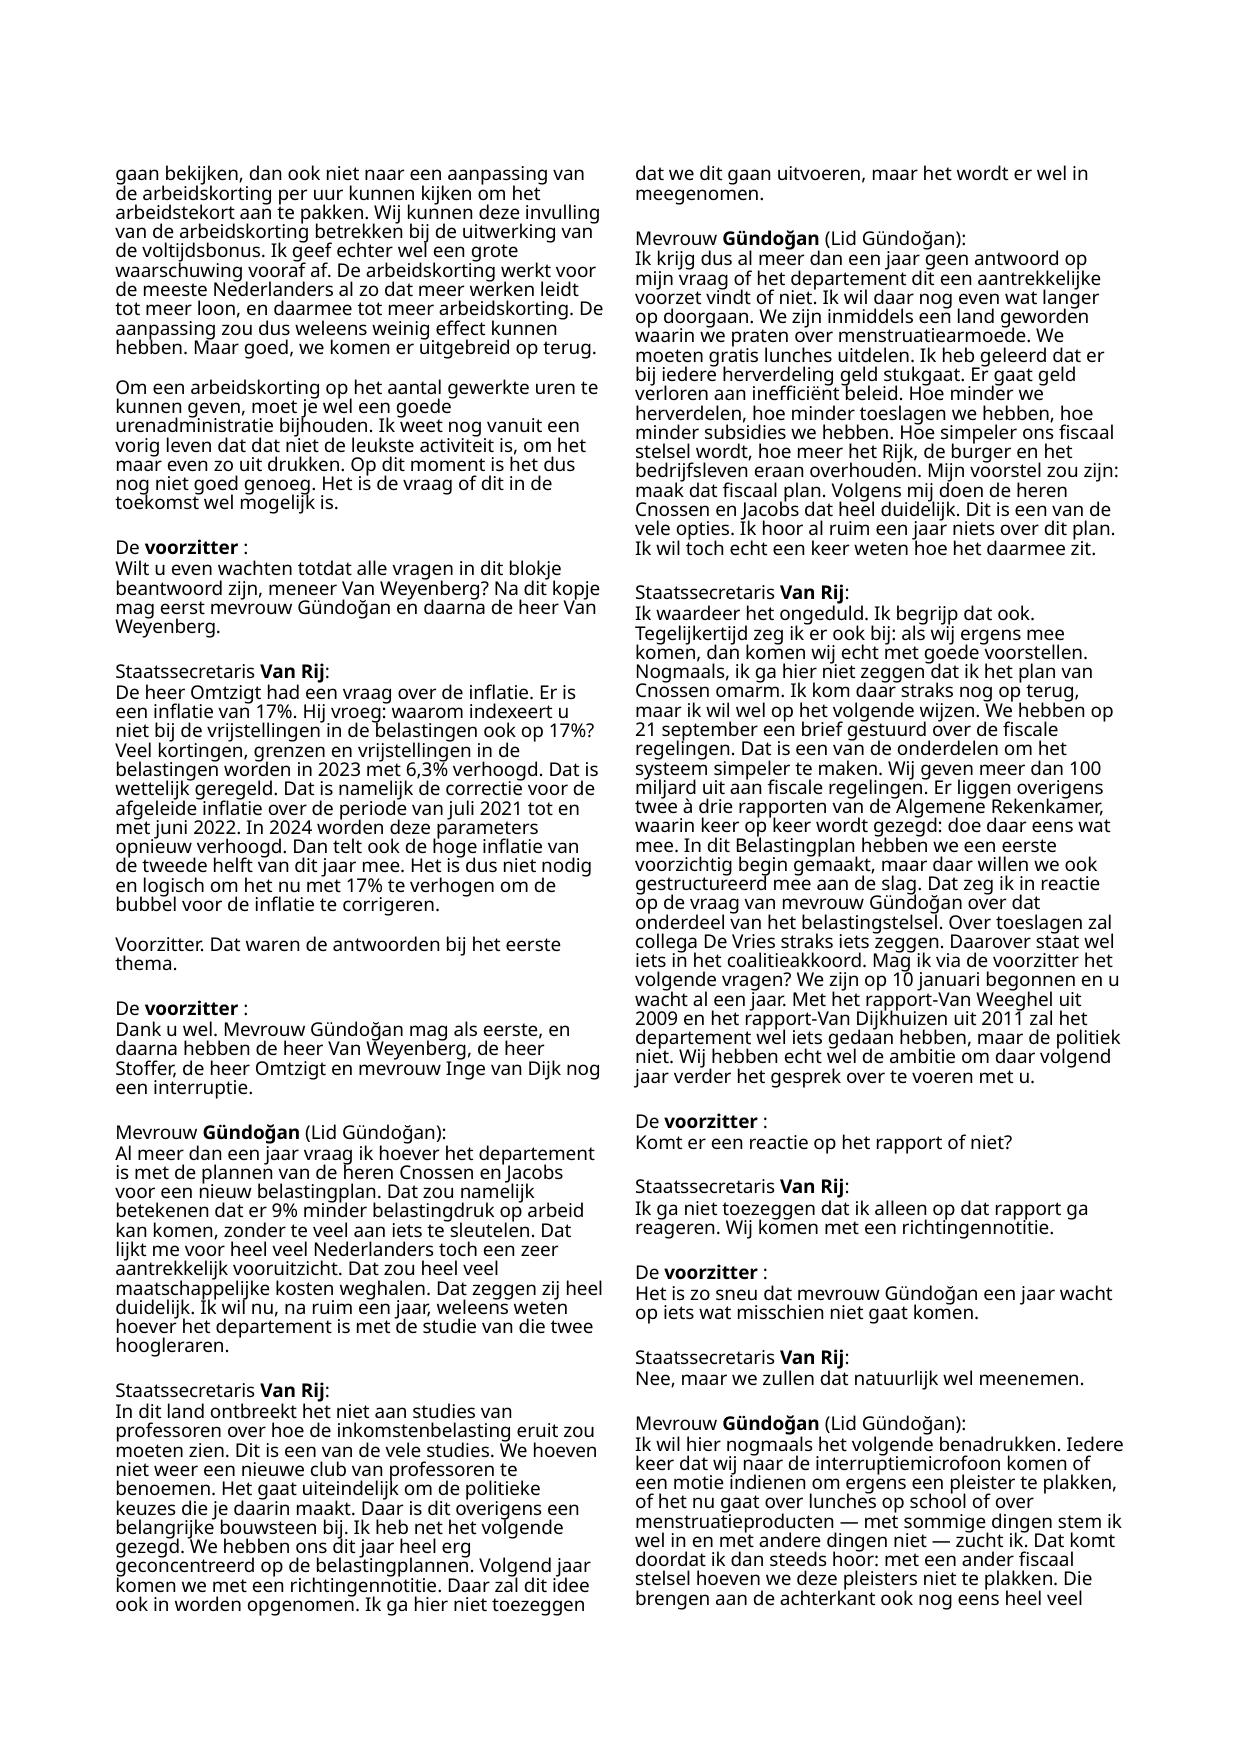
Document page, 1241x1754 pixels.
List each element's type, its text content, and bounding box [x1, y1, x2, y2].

text dat we dit gaan uitvoeren, maar het wordt er wel in meegenomen. [635, 165, 1125, 204]
text Mevrouw Gündoğan (Lid Gündoğan): [635, 225, 1125, 250]
text Het is zo sneu dat mevrouw Gündoğan een jaar wacht op iets wat misschien niet gaat komen. [635, 1284, 1125, 1323]
text Staatssecretaris Van Rij: [635, 579, 1125, 605]
text Al meer dan een jaar vraag ik hoever het departement is met de plannen van de heren Cnossen en Jacobs voor een nieuw belastingplan. Dat zou namelijk betekenen dat er 9% minder belastingdruk op arbeid kan komen, zonder te veel aan iets te sleutelen. Dat lijkt me voor heel veel Nederlanders toch een zeer aantrekkelijk vooruitzicht. Dat zou heel veel maatschappelijke kosten weghalen. Dat zeggen zij heel duidelijk. Ik wil nu, na ruim een jaar, weleens weten hoever het departement is met de studie van die twee hoogleraren. [115, 1144, 605, 1357]
text Voorzitter. Dat waren de antwoorden bij het eerste thema. [115, 936, 605, 974]
text In dit land ontbreekt het niet aan studies van professoren over hoe de inkomstenbelasting eruit zou moeten zien. Dit is een van de vele studies. We hoeven niet weer een nieuwe club van professoren te benoemen. Het gaat uiteindelijk om de politieke keuzes die je daarin maakt. Daar is dit overigens een belangrijke bouwsteen bij. Ik heb net het volgende gezegd. We hebben ons dit jaar heel erg geconcentreerd op de belastingplannen. Volgend jaar komen we met een richtingennotitie. Daar zal dit idee ook in worden opgenomen. Ik ga hier niet toezeggen [115, 1403, 605, 1615]
text Mevrouw Gündoğan (Lid Gündoğan): [635, 1410, 1125, 1436]
text Ik ga niet toezeggen dat ik alleen op dat rapport ga reageren. Wij komen met een richtingennotitie. [635, 1199, 1125, 1238]
text De voorzitter : [635, 1108, 1125, 1134]
text Mevrouw Gündoğan (Lid Gündoğan): [115, 1119, 605, 1144]
text Staatssecretaris Van Rij: [635, 1344, 1125, 1370]
text Ik waardeer het ongeduld. Ik begrijp dat ook. Tegelijkertijd zeg ik er ook bij: als wij ergens mee komen, dan komen wij echt met goede voorstellen. Nogmaals, ik ga hier niet zeggen dat ik het plan van Cnossen omarm. Ik kom daar straks nog op terug, maar ik wil wel op het volgende wijzen. We hebben op 21 september een brief gestuurd over de fiscale regelingen. Dat is een van de onderdelen om het systeem simpeler te maken. Wij geven meer dan 100 miljard uit aan fiscale regelingen. Er liggen overigens twee à drie rapporten van de Algemene Rekenkamer, waarin keer op keer wordt gezegd: doe daar eens wat mee. In dit Belastingplan hebben we een eerste voorzichtig begin gemaakt, maar daar willen we ook gestructureerd mee aan de slag. Dat zeg ik in reactie op de vraag van mevrouw Gündoğan over dat onderdeel van het belastingstelsel. Over toeslagen zal collega De Vries straks iets zeggen. Daarover staat wel iets in het coalitieakkoord. Mag ik via de voorzitter het volgende vragen? We zijn op 10 januari begonnen en u wacht al een jaar. Met het rapport-Van Weeghel uit 2009 en het rapport-Van Dijkhuizen uit 2011 zal het departement wel iets gedaan hebben, maar de politiek niet. Wij hebben echt wel de ambitie om daar volgend jaar verder het gesprek over te voeren met u. [635, 605, 1125, 1087]
text Wilt u even wachten totdat alle vragen in dit blokje beantwoord zijn, meneer Van Weyenberg? Na dit kopje mag eerst mevrouw Gündoğan en daarna de heer Van Weyenberg. [115, 560, 605, 637]
text Komt er een reactie op het rapport of niet? [635, 1134, 1125, 1153]
text gaan bekijken, dan ook niet naar een aanpassing van de arbeidskorting per uur kunnen kijken om het arbeidstekort aan te pakken. Wij kunnen deze invulling van de arbeidskorting betrekken bij de uitwerking van de voltijdsbonus. Ik geef echter wel een grote waarschuwing vooraf af. De arbeidskorting werkt voor de meeste Nederlanders al zo dat meer werken leidt tot meer loon, en daarmee tot meer arbeidskorting. De aanpassing zou dus weleens weinig effect kunnen hebben. Maar goed, we komen er uitgebreid op terug. [115, 165, 605, 358]
text De heer Omtzigt had een vraag over de inflatie. Er is een inflatie van 17%. Hij vroeg: waarom indexeert u niet bij de vrijstellingen in de belastingen ook op 17%? Veel kortingen, grenzen en vrijstellingen in de belastingen worden in 2023 met 6,3% verhoogd. Dat is wettelijk geregeld. Dat is namelijk de correctie voor de afgeleide inflatie over de periode van juli 2021 tot en met juni 2022. In 2024 worden deze parameters opnieuw verhoogd. Dan telt ook de hoge inflatie van de tweede helft van dit jaar mee. Het is dus niet nodig en logisch om het nu met 17% te verhogen om de bubbel voor de inflatie te corrigeren. [115, 684, 605, 915]
text De voorzitter : [115, 534, 605, 560]
text De voorzitter : [635, 1259, 1125, 1284]
text De voorzitter : [115, 995, 605, 1021]
text Ik krijg dus al meer dan een jaar geen antwoord op mijn vraag of het departement dit een aantrekkelijke voorzet vindt of niet. Ik wil daar nog even wat langer op doorgaan. We zijn inmiddels een land geworden waarin we praten over menstruatiearmoede. We moeten gratis lunches uitdelen. Ik heb geleerd dat er bij iedere herverdeling geld stukgaat. Er gaat geld verloren aan inefficiënt beleid. Hoe minder we herverdelen, hoe minder toeslagen we hebben, hoe minder subsidies we hebben. Hoe simpeler ons fiscaal stelsel wordt, hoe meer het Rijk, de burger en het bedrijfsleven eraan overhouden. Mijn voorstel zou zijn: maak dat fiscaal plan. Volgens mij doen de heren Cnossen en Jacobs dat heel duidelijk. Dit is een van de vele opties. Ik hoor al ruim een jaar niets over dit plan. Ik wil toch echt een keer weten hoe het daarmee zit. [635, 250, 1125, 559]
text Staatssecretaris Van Rij: [635, 1174, 1125, 1199]
text Ik wil hier nogmaals het volgende benadrukken. Iedere keer dat wij naar de interruptiemicrofoon komen of een motie indienen om ergens een pleister te plakken, of het nu gaat over lunches op school of over menstruatieproducten — met sommige dingen stem ik wel in en met andere dingen niet — zucht ik. Dat komt doordat ik dan steeds hoor: met een ander fiscaal stelsel hoeven we deze pleisters niet te plakken. Die brengen aan de achterkant ook nog eens heel veel [635, 1436, 1125, 1609]
text Nee, maar we zullen dat natuurlijk wel meenemen. [635, 1370, 1125, 1389]
text Staatssecretaris Van Rij: [115, 1377, 605, 1403]
text Staatssecretaris Van Rij: [115, 658, 605, 684]
text Om een arbeidskorting op het aantal gewerkte uren te kunnen geven, moet je wel een goede urenadministratie bijhouden. Ik weet nog vanuit een vorig leven dat dat niet de leukste activiteit is, om het maar even zo uit drukken. Op dit moment is het dus nog niet goed genoeg. Het is de vraag of dit in de toekomst wel mogelijk is. [115, 379, 605, 514]
text Dank u wel. Mevrouw Gündoğan mag als eerste, en daarna hebben de heer Van Weyenberg, de heer Stoffer, de heer Omtzigt en mevrouw Inge van Dijk nog een interruptie. [115, 1021, 605, 1098]
